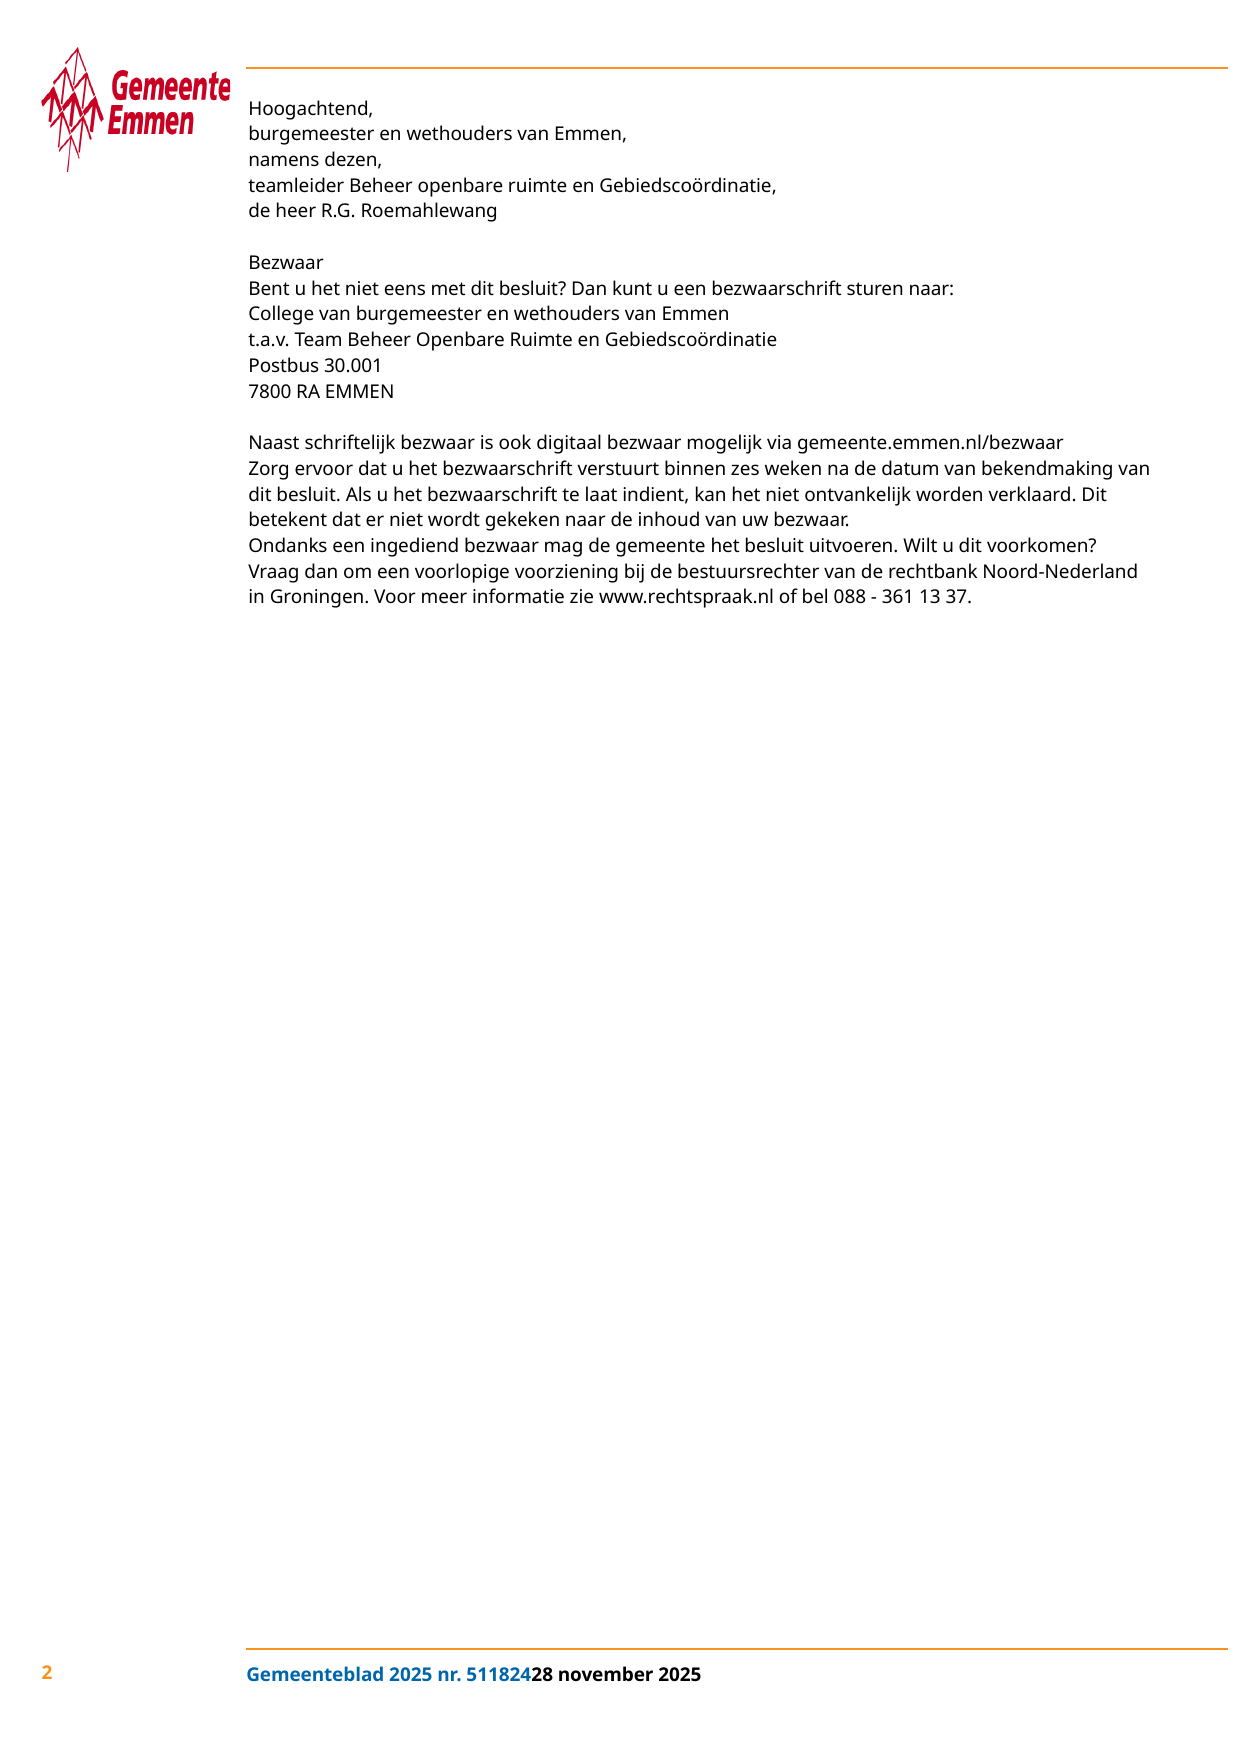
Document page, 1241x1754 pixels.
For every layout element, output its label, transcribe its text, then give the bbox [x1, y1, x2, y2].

text Naast schriftelijk bezwaar is ook digitaal bezwaar mogelijk via gemeente.emmen.nl/bezwaar [248, 429, 1152, 455]
text Hoogachtend, [248, 95, 1152, 121]
text Zorg ervoor dat u het bezwaarschrift verstuurt binnen zes weken na de datum van bekendmaking van dit besluit. Als u het bezwaarschrift te laat indient, kan het niet ontvankelijk worden verklaard. Dit betekent dat er niet wordt gekeken naar de inhoud van uw bezwaar. [248, 455, 1152, 532]
text de heer R.G. Roemahlewang [248, 198, 1152, 223]
text 7800 RA EMMEN [248, 378, 1152, 403]
text Bezwaar [248, 249, 1152, 275]
text Postbus 30.001 [248, 352, 1152, 378]
text Bent u het niet eens met dit besluit? Dan kunt u een bezwaarschrift sturen naar: [248, 275, 1152, 301]
picture [41, 47, 231, 172]
text Ondanks een ingediend bezwaar mag de gemeente het besluit uitvoeren. Wilt u dit voorkomen? Vraag dan om een voorlopige voorziening bij de bestuursrechter van de rechtbank Noord-Nederland in Groningen. Voor meer informatie zie www.rechtspraak.nl of bel 088 - 361 13 37. [248, 532, 1152, 609]
text burgemeester en wethouders van Emmen, [248, 121, 1152, 146]
text teamleider Beheer openbare ruimte en Gebiedscoördinatie, [248, 172, 1152, 198]
text College van burgemeester en wethouders van Emmen [248, 301, 1152, 326]
text namens dezen, [248, 146, 1152, 172]
text t.a.v. Team Beheer Openbare Ruimte en Gebiedscoördinatie [248, 326, 1152, 352]
